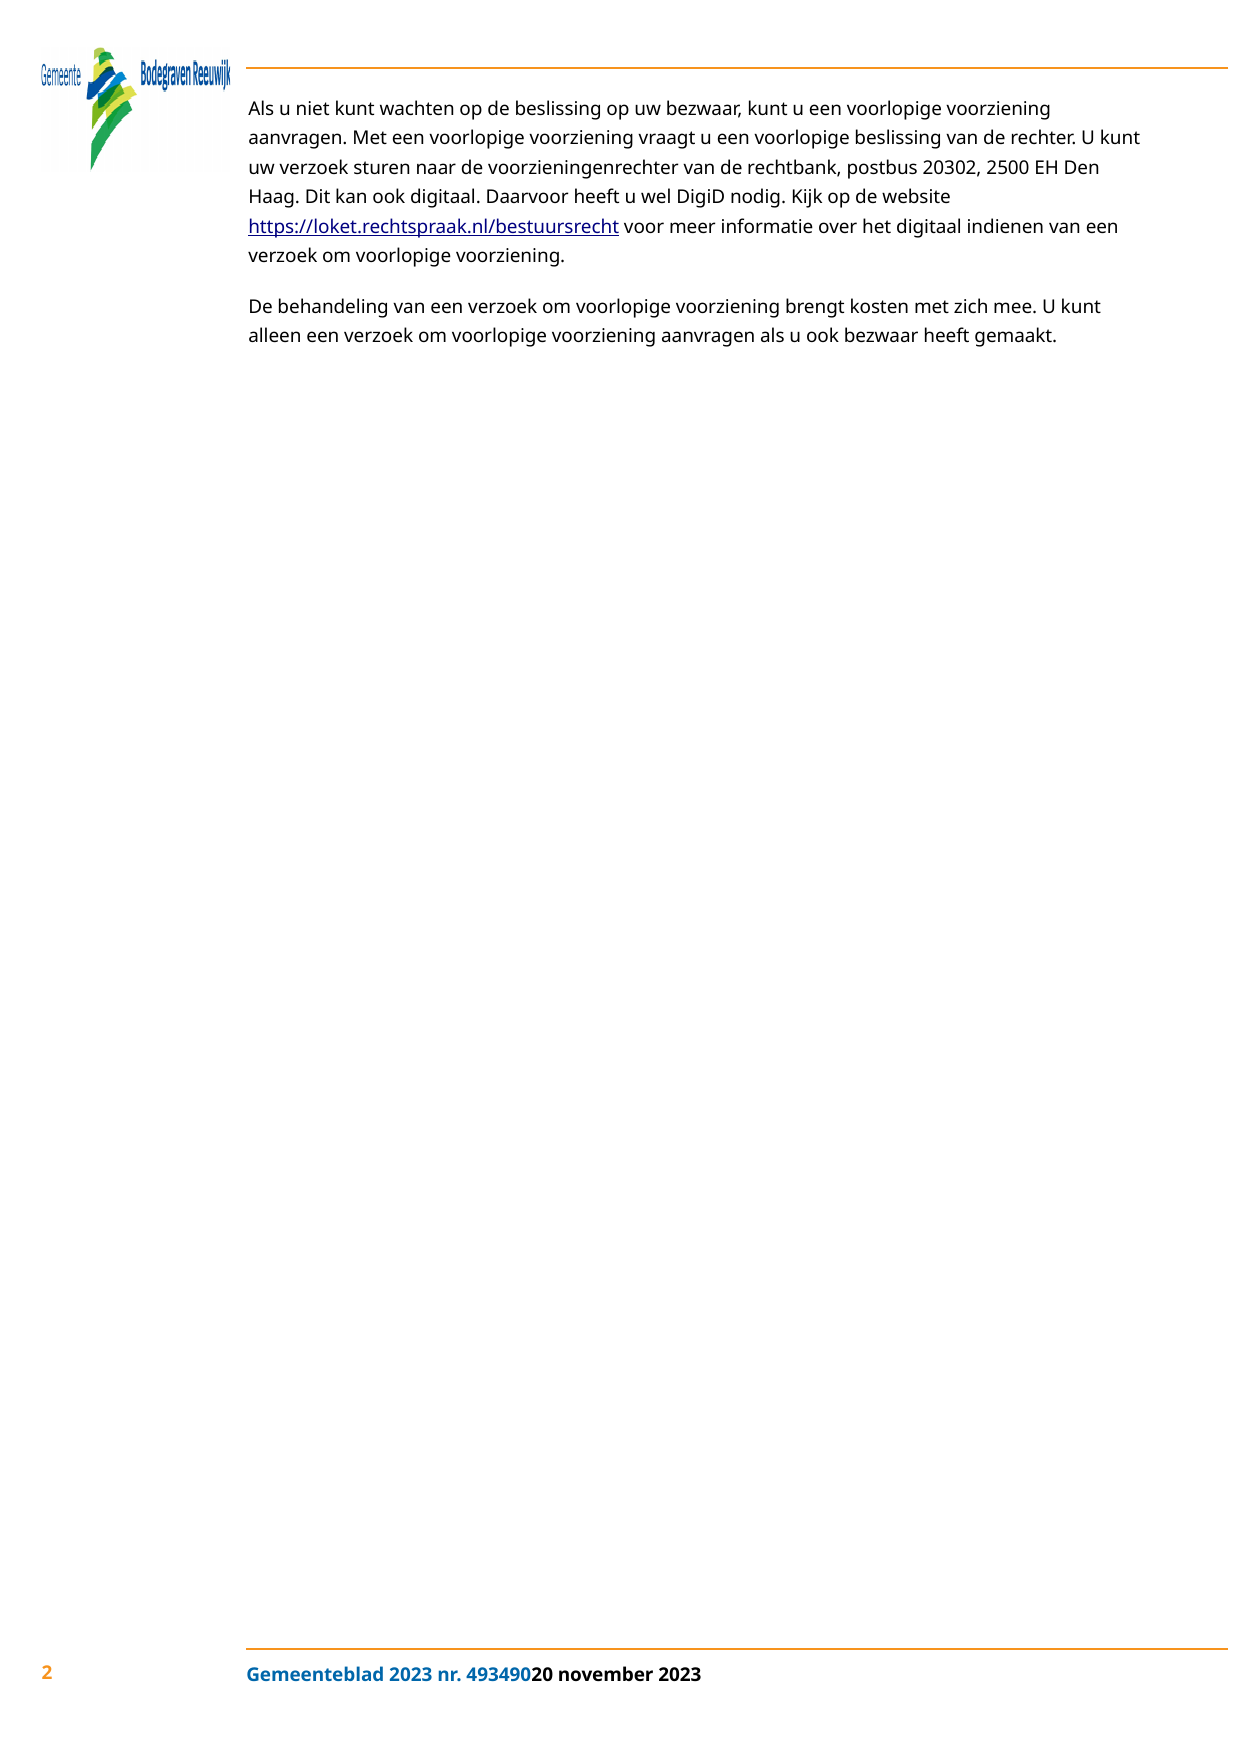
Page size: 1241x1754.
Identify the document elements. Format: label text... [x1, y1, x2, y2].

picture [41, 47, 231, 172]
text De behandeling van een verzoek om voorlopige voorziening brengt kosten met zich mee. U kunt alleen een verzoek om voorlopige voorziening aanvragen als u ook bezwaar heeft gemaakt. [248, 293, 1152, 348]
text Als u niet kunt wachten op de beslissing op uw bezwaar, kunt u een voorlopige voorziening aanvragen. Met een voorlopige voorziening vraagt u een voorlopige beslissing van de rechter. U kunt uw verzoek sturen naar de voorzieningenrechter van de rechtbank, postbus 20302, 2500 EH Den Haag. Dit kan ook digitaal. Daarvoor heeft u wel DigiD nodig. Kijk op de website https://loket.rechtspraak.nl/bestuursrecht voor meer informatie over het digitaal indienen van een verzoek om voorlopige voorziening. [248, 95, 1152, 268]
